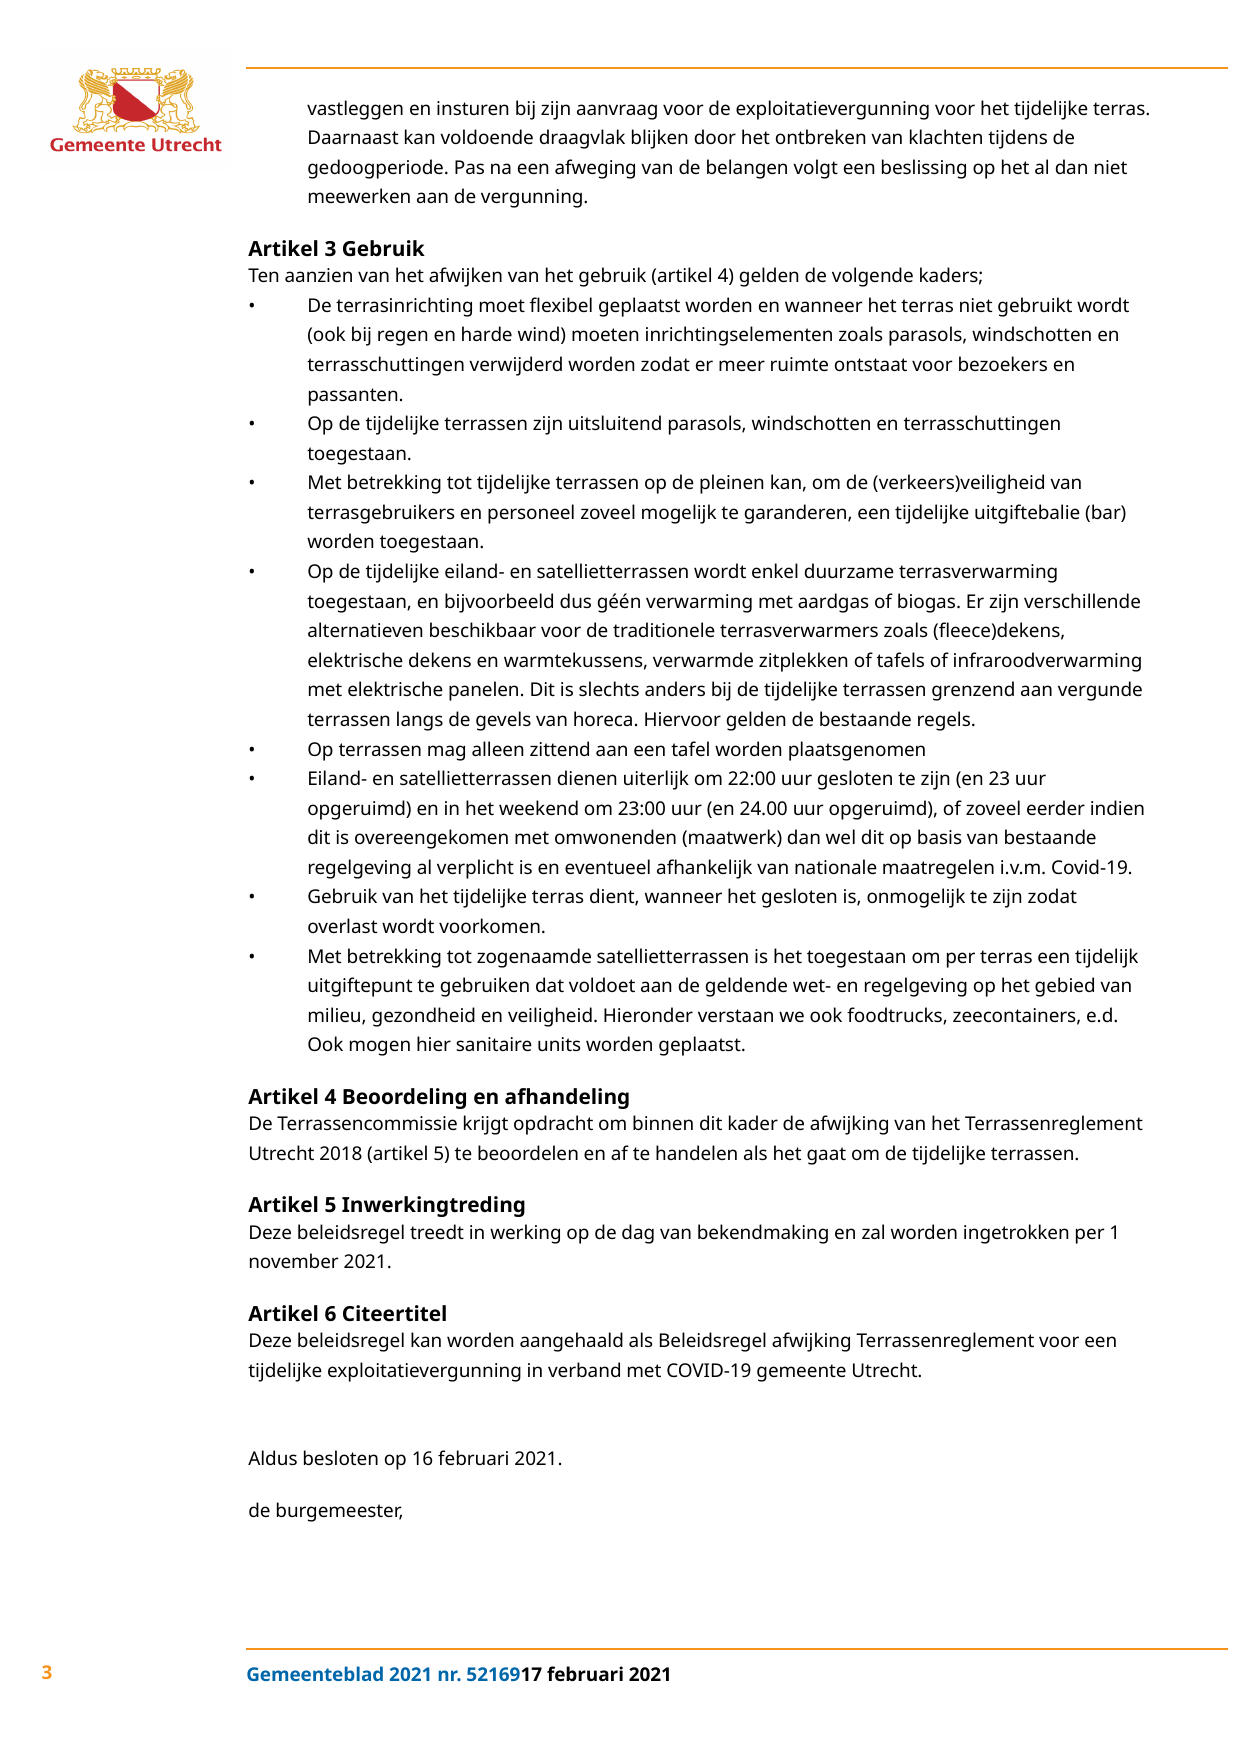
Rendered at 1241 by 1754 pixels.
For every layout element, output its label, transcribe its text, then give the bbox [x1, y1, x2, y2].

list Op de tijdelijke terrassen zijn uitsluitend parasols, windschotten en terrasschuttingen toegestaan. [248, 410, 1152, 466]
list Eiland- en satellietterrassen dienen uiterlijk om 22:00 uur gesloten te zijn (en 23 uur opgeruimd) en in het weekend om 23:00 uur (en 24.00 uur opgeruimd), of zoveel eerder indien dit is overeengekomen met omwonenden (maatwerk) dan wel dit op basis van bestaande regelgeving al verplicht is en eventueel afhankelijk van nationale maatregelen i.v.m. Covid-19. [248, 765, 1152, 880]
text Aldus besloten op 16 februari 2021. [248, 1446, 1152, 1471]
list Met betrekking tot tijdelijke terrassen op de pleinen kan, om de (verkeers)veiligheid van terrasgebruikers en personeel zoveel mogelijk te garanderen, een tijdelijke uitgiftebalie (bar) worden toegestaan. [248, 469, 1152, 554]
text Deze beleidsregel treedt in werking op de dag van bekendmaking en zal worden ingetrokken per 1 november 2021. [248, 1219, 1152, 1274]
list Op terrassen mag alleen zittend aan een tafel worden plaatsgenomen [248, 736, 1152, 761]
list Gebruik van het tijdelijke terras dient, wanneer het gesloten is, onmogelijk te zijn zodat overlast wordt voorkomen. [248, 884, 1152, 939]
text Artikel 3 Gebruik [248, 234, 1152, 262]
text Deze beleidsregel kan worden aangehaald als Beleidsregel afwijking Terrassenreglement voor een tijdelijke exploitatievergunning in verband met COVID-19 gemeente Utrecht. [248, 1327, 1152, 1383]
text de burgemeester, [248, 1497, 1152, 1523]
picture [41, 47, 231, 172]
list vastleggen en insturen bij zijn aanvraag voor de exploitatievergunning voor het tijdelijke terras. Daarnaast kan voldoende draagvlak blijken door het ontbreken van klachten tijdens de gedoogperiode. Pas na een afweging van de belangen volgt een beslissing op het al dan niet meewerken aan de vergunning. [248, 95, 1152, 209]
list Op de tijdelijke eiland- en satellietterrassen wordt enkel duurzame terrasverwarming toegestaan, en bijvoorbeeld dus géén verwarming met aardgas of biogas. Er zijn verschillende alternatieven beschikbaar voor de traditionele terrasverwarmers zoals (fleece)dekens, elektrische dekens en warmtekussens, verwarmde zitplekken of tafels of infraroodverwarming met elektrische panelen. Dit is slechts anders bij de tijdelijke terrassen grenzend aan vergunde terrassen langs de gevels van horeca. Hiervoor gelden de bestaande regels. [248, 558, 1152, 732]
text Ten aanzien van het afwijken van het gebruik (artikel 4) gelden de volgende kaders; [248, 262, 1152, 288]
text Artikel 6 Citeertitel [248, 1299, 1152, 1327]
text De Terrassencommissie krijgt opdracht om binnen dit kader de afwijking van het Terrassenreglement Utrecht 2018 (artikel 5) te beoordelen en af te handelen als het gaat om de tijdelijke terrassen. [248, 1110, 1152, 1166]
list Met betrekking tot zogenaamde satellietterrassen is het toegestaan om per terras een tijdelijk uitgiftepunt te gebruiken dat voldoet aan de geldende wet- en regelgeving op het gebied van milieu, gezondheid en veiligheid. Hieronder verstaan we ook foodtrucks, zeecontainers, e.d. Ook mogen hier sanitaire units worden geplaatst. [248, 943, 1152, 1057]
list De terrasinrichting moet flexibel geplaatst worden en wanneer het terras niet gebruikt wordt (ook bij regen en harde wind) moeten inrichtingselementen zoals parasols, windschotten en terrasschuttingen verwijderd worden zodat er meer ruimte ontstaat voor bezoekers en passanten. [248, 292, 1152, 406]
text Artikel 4 Beoordeling en afhandeling [248, 1082, 1152, 1110]
text Artikel 5 Inwerkingtreding [248, 1190, 1152, 1219]
